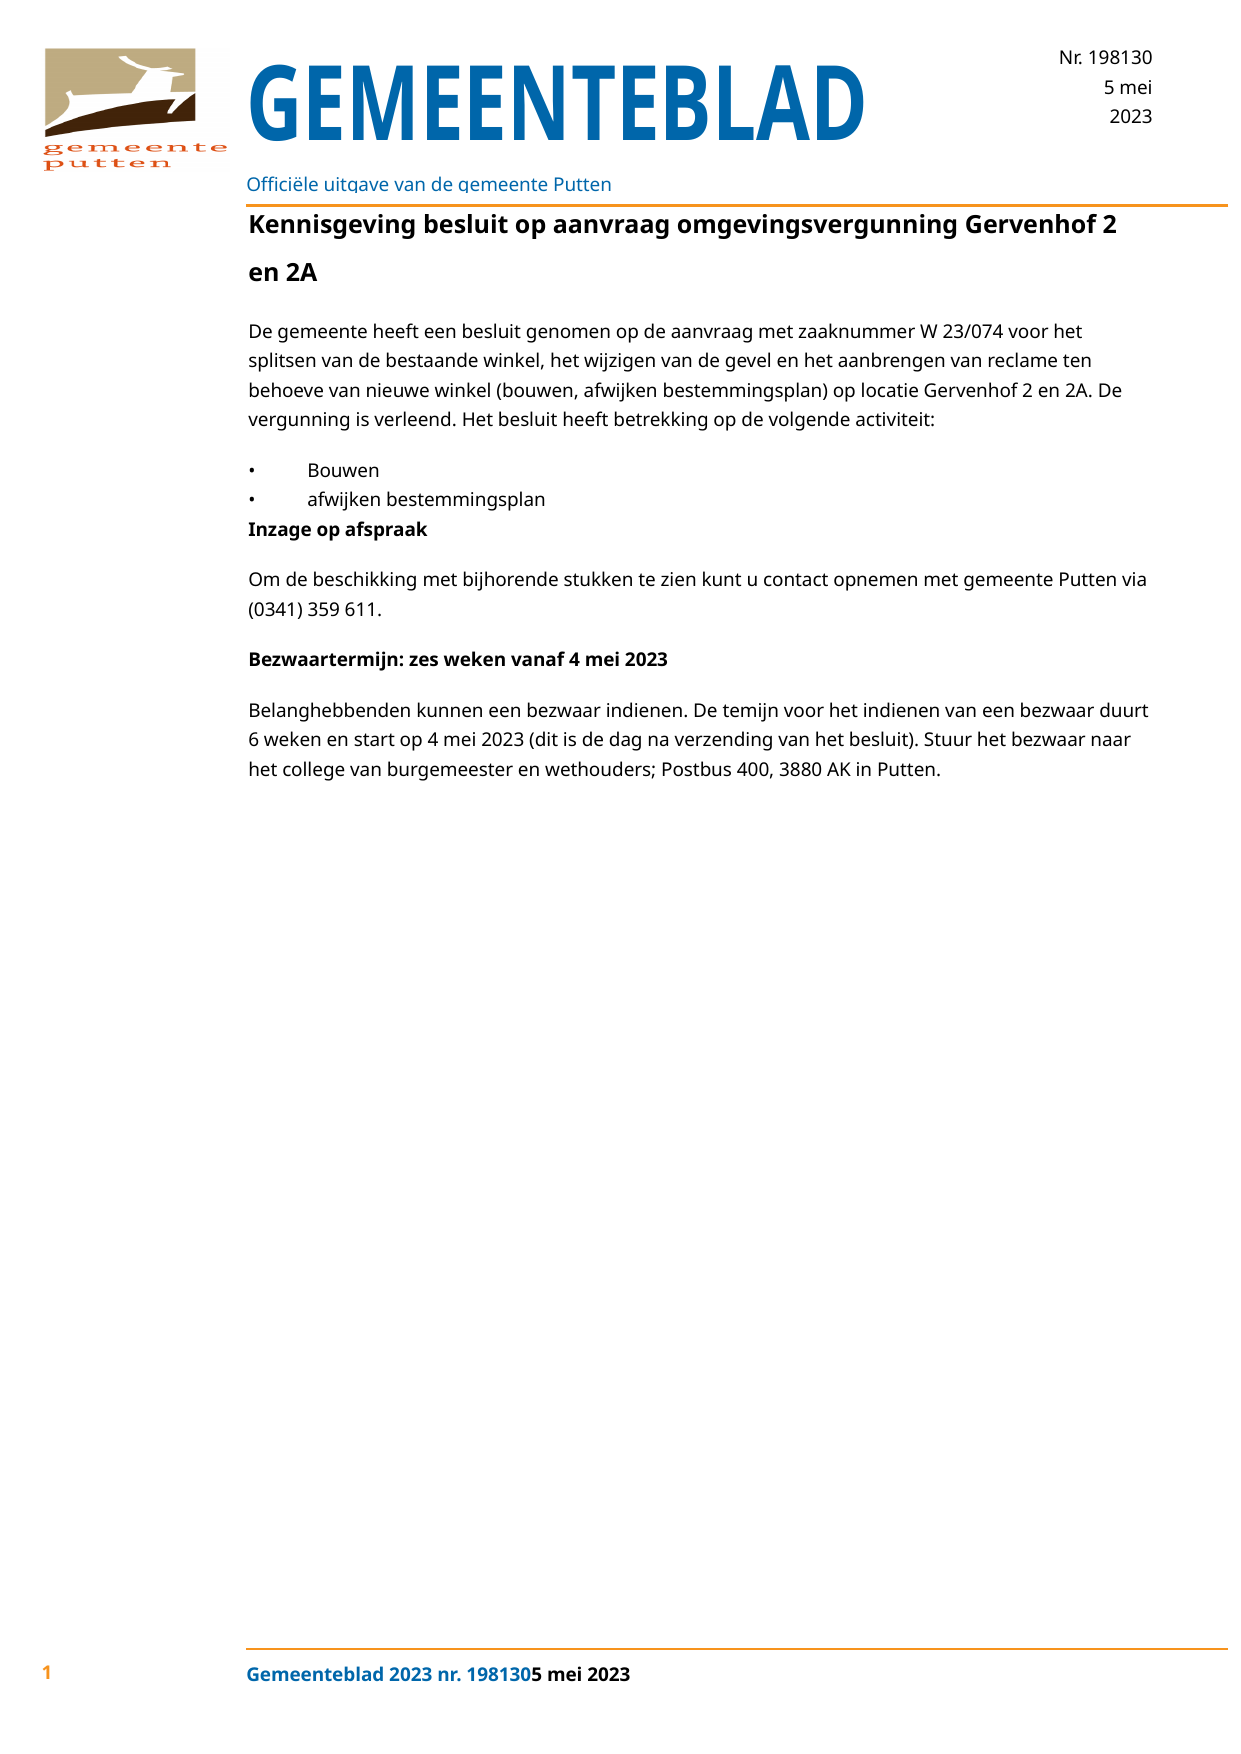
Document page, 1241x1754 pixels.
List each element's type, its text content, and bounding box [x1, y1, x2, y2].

text De gemeente heeft een besluit genomen op de aanvraag met zaaknummer W 23/074 voor het splitsen van de bestaande winkel, het wijzigen van de gevel en het aanbrengen van reclame ten behoeve van nieuwe winkel (bouwen, afwijken bestemmingsplan) op locatie Gervenhof 2 en 2A. De vergunning is verleend. Het besluit heeft betrekking op de volgende activiteit: [248, 318, 1152, 432]
text Kennisgeving besluit op aanvraag omgevingsvergunning Gervenhof 2 en 2A [248, 207, 1152, 288]
picture [41, 47, 231, 172]
list Bouwen [248, 457, 1152, 483]
text Bezwaartermijn: zes weken vanaf 4 mei 2023 [248, 647, 1152, 672]
text Belanghebbenden kunnen een bezwaar indienen. De temijn voor het indienen van een bezwaar duurt 6 weken en start op 4 mei 2023 (dit is de dag na verzending van het besluit). Stuur het bezwaar naar het college van burgemeester en wethouders; Postbus 400, 3880 AK in Putten. [248, 697, 1152, 782]
text Inzage op afspraak [248, 516, 1152, 542]
list afwijken bestemmingsplan [248, 487, 1152, 512]
text Om de beschikking met bijhorende stukken te zien kunt u contact opnemen met gemeente Putten via (0341) 359 611. [248, 567, 1152, 622]
